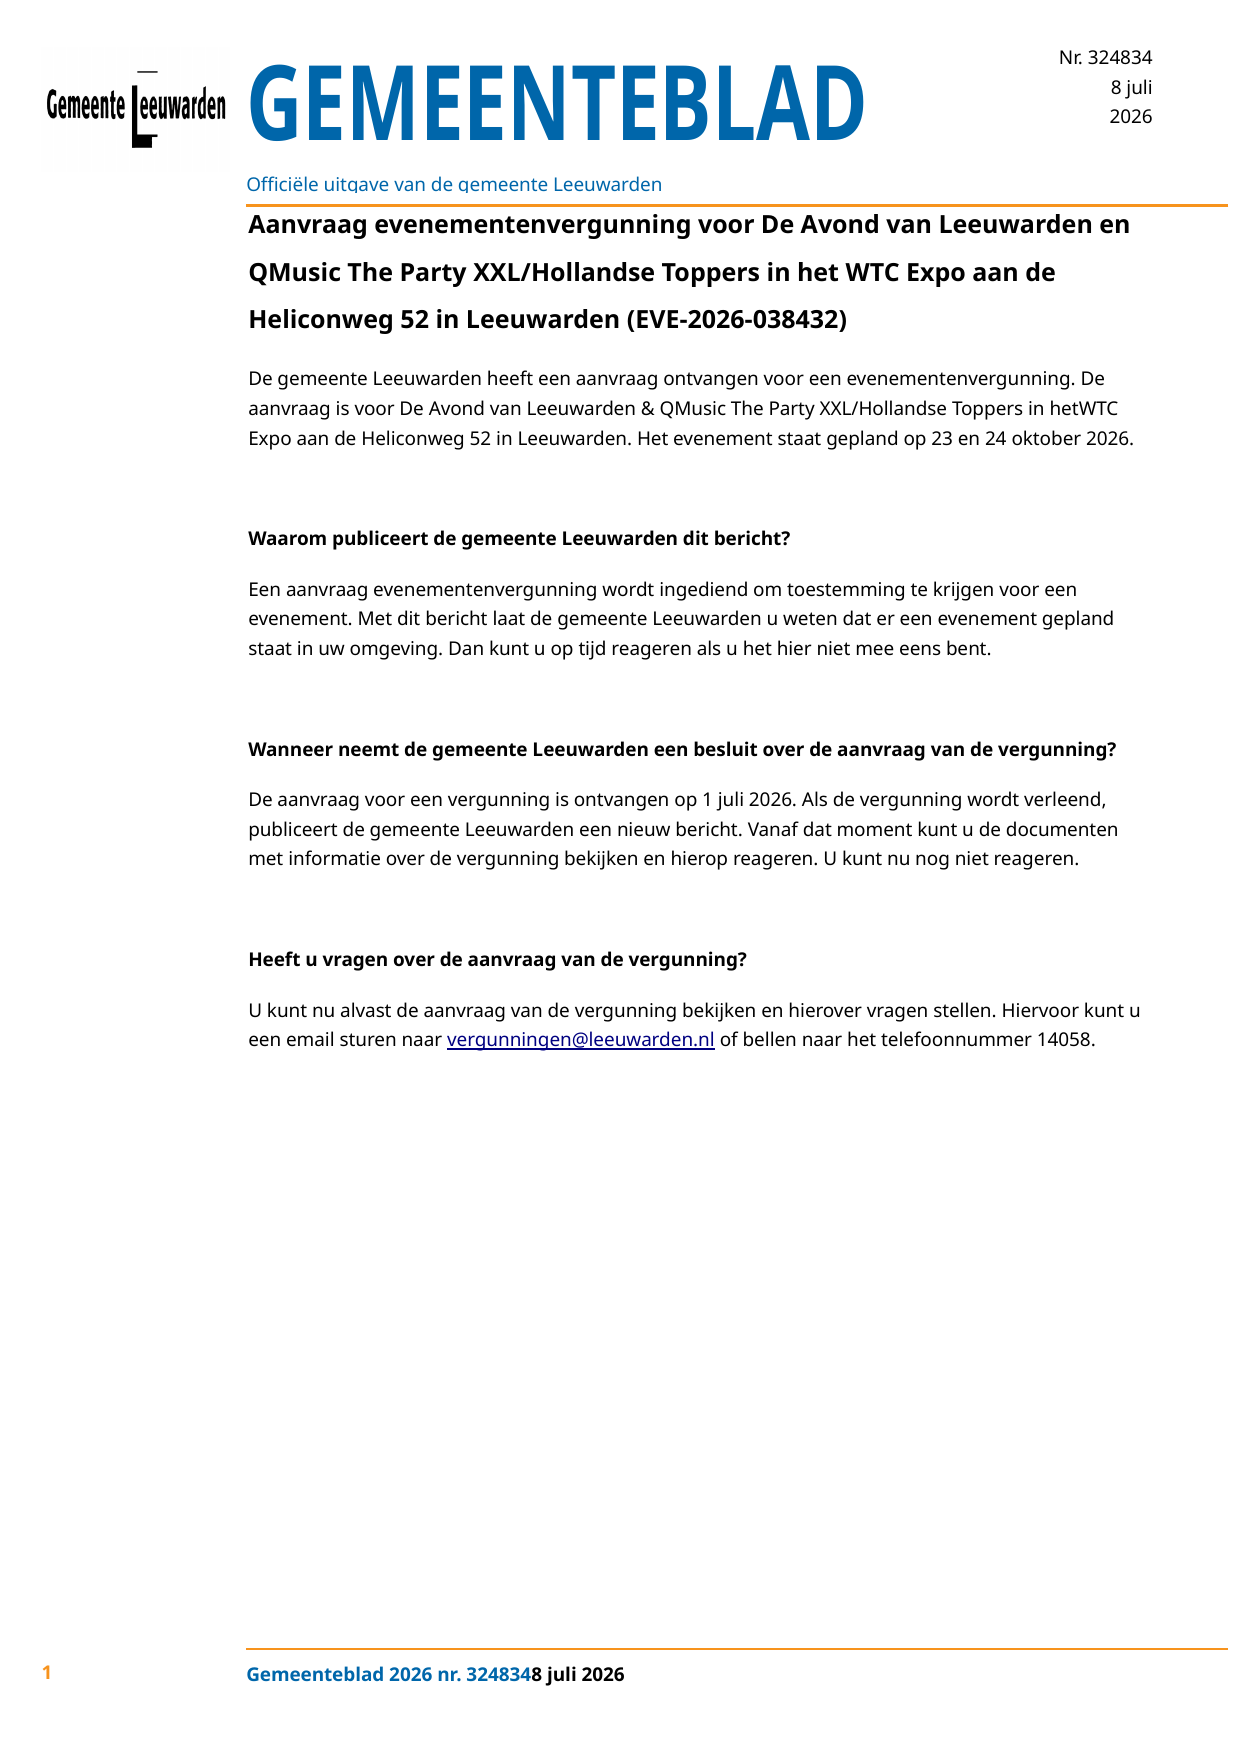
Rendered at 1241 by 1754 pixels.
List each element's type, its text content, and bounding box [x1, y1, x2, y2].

text Wanneer neemt de gemeente Leeuwarden een besluit over de aanvraag van de vergunning? [248, 736, 1152, 762]
text Waarom publiceert de gemeente Leeuwarden dit bericht? [248, 526, 1152, 551]
text De aanvraag voor een vergunning is ontvangen op 1 juli 2026. Als de vergunning wordt verleend, publiceert de gemeente Leeuwarden een nieuw bericht. Vanaf dat moment kunt u de documenten met informatie over de vergunning bekijken en hierop reageren. U kunt nu nog niet reageren. [248, 786, 1152, 871]
text De gemeente Leeuwarden heeft een aanvraag ontvangen voor een evenementenvergunning. De aanvraag is voor De Avond van Leeuwarden & QMusic The Party XXL/Hollandse Toppers in hetWTC Expo aan de Heliconweg 52 in Leeuwarden. Het evenement staat gepland op 23 en 24 oktober 2026. [248, 366, 1152, 450]
text Een aanvraag evenementenvergunning wordt ingediend om toestemming te krijgen voor een evenement. Met dit bericht laat de gemeente Leeuwarden u weten dat er een evenement gepland staat in uw omgeving. Dan kunt u op tijd reageren als u het hier niet mee eens bent. [248, 576, 1152, 661]
text Heeft u vragen over de aanvraag van de vergunning? [248, 946, 1152, 972]
picture [41, 47, 231, 172]
text Aanvraag evenementenvergunning voor De Avond van Leeuwarden en QMusic The Party XXL/Hollandse Toppers in het WTC Expo aan de Heliconweg 52 in Leeuwarden (EVE-2026-038432) [248, 207, 1152, 336]
text U kunt nu alvast de aanvraag van de vergunning bekijken en hierover vragen stellen. Hiervoor kunt u een email sturen naar vergunningen@leeuwarden.nl of bellen naar het telefoonnummer 14058. [248, 997, 1152, 1052]
